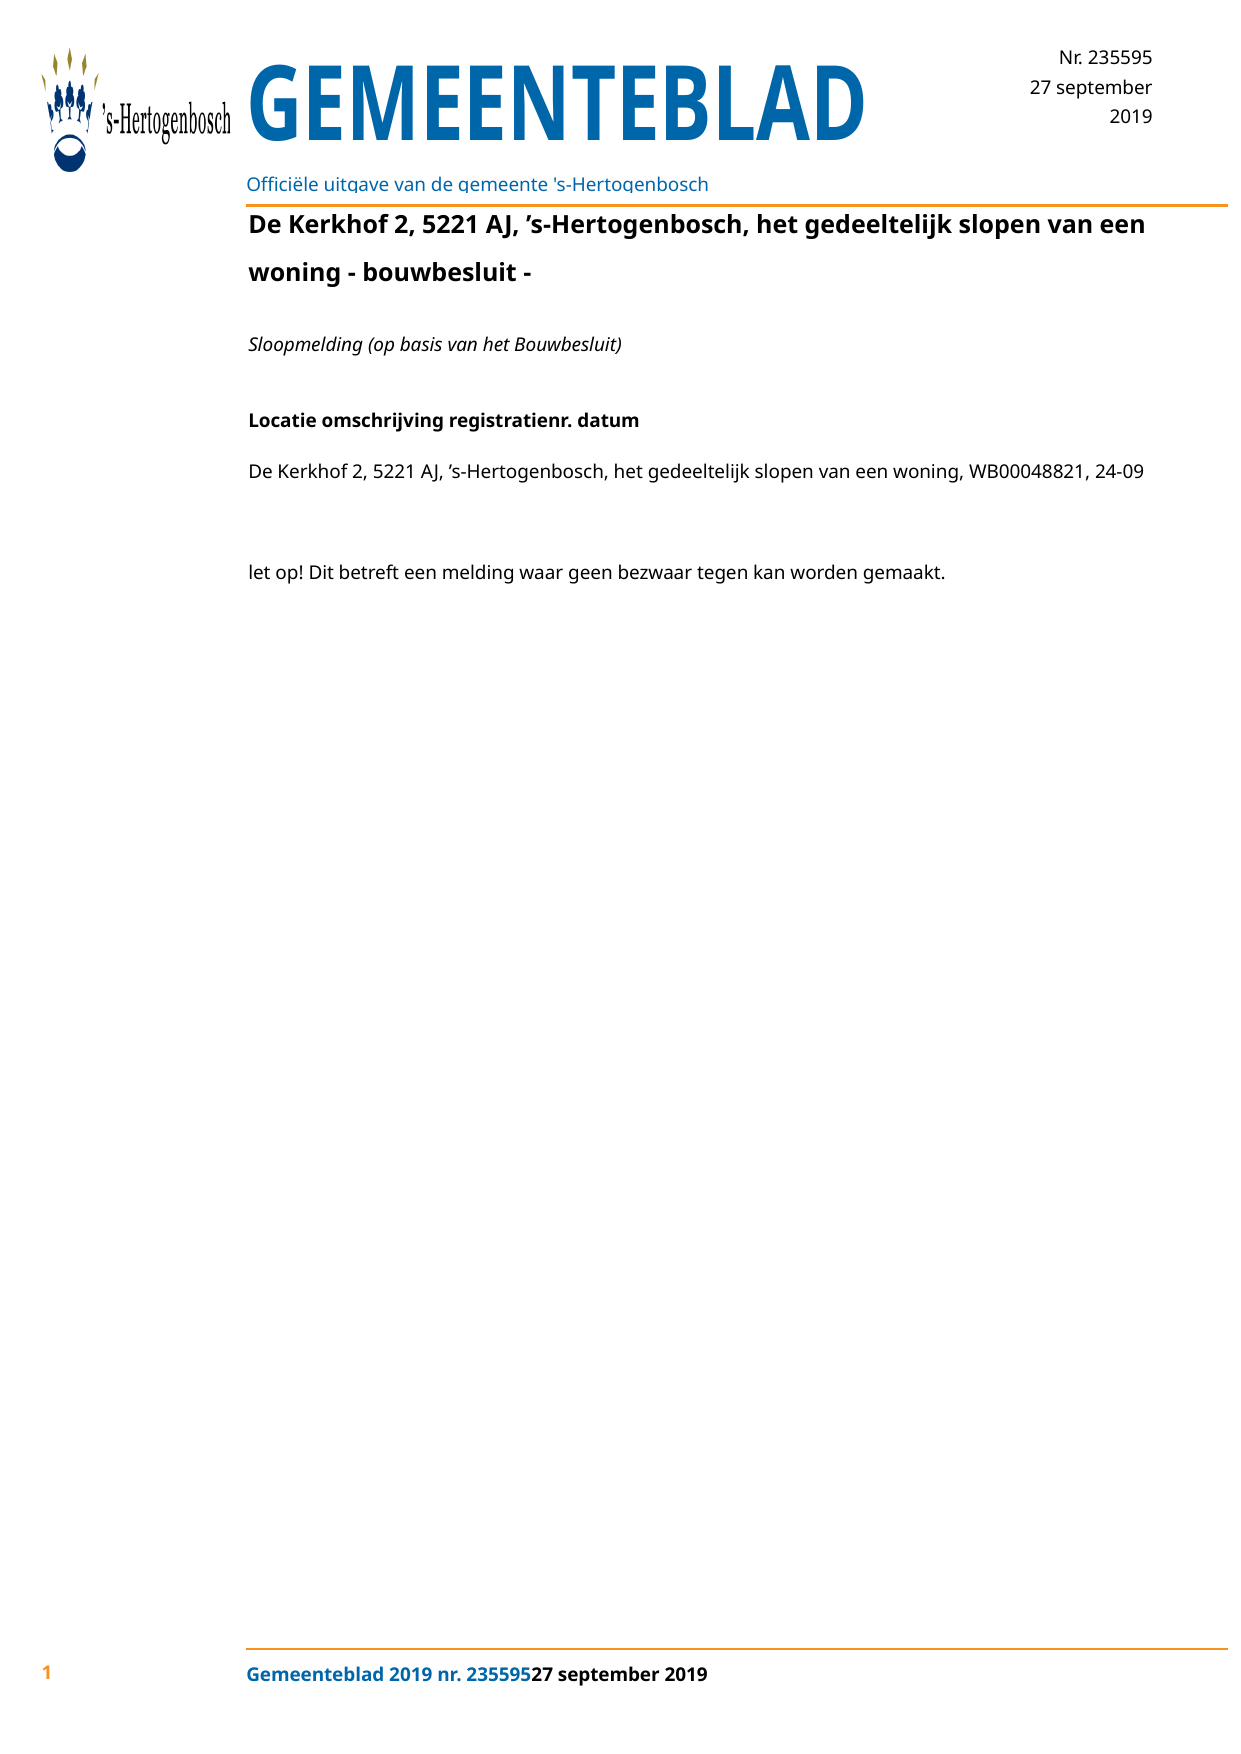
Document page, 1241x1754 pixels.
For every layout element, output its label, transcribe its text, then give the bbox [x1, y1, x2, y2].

text De Kerkhof 2, 5221 AJ, ’s-Hertogenbosch, het gedeeltelijk slopen van een woning, WB00048821, 24-09 [248, 458, 1152, 484]
text Locatie omschrijving registratienr. datum [248, 408, 1152, 433]
text De Kerkhof 2, 5221 AJ, ’s-Hertogenbosch, het gedeeltelijk slopen van een woning - bouwbesluit - [248, 207, 1152, 288]
text Sloopmelding (op basis van het Bouwbesluit) [248, 331, 1152, 357]
picture [41, 47, 231, 172]
text let op! Dit betreft een melding waar geen bezwaar tegen kan worden gemaakt. [248, 559, 1152, 584]
